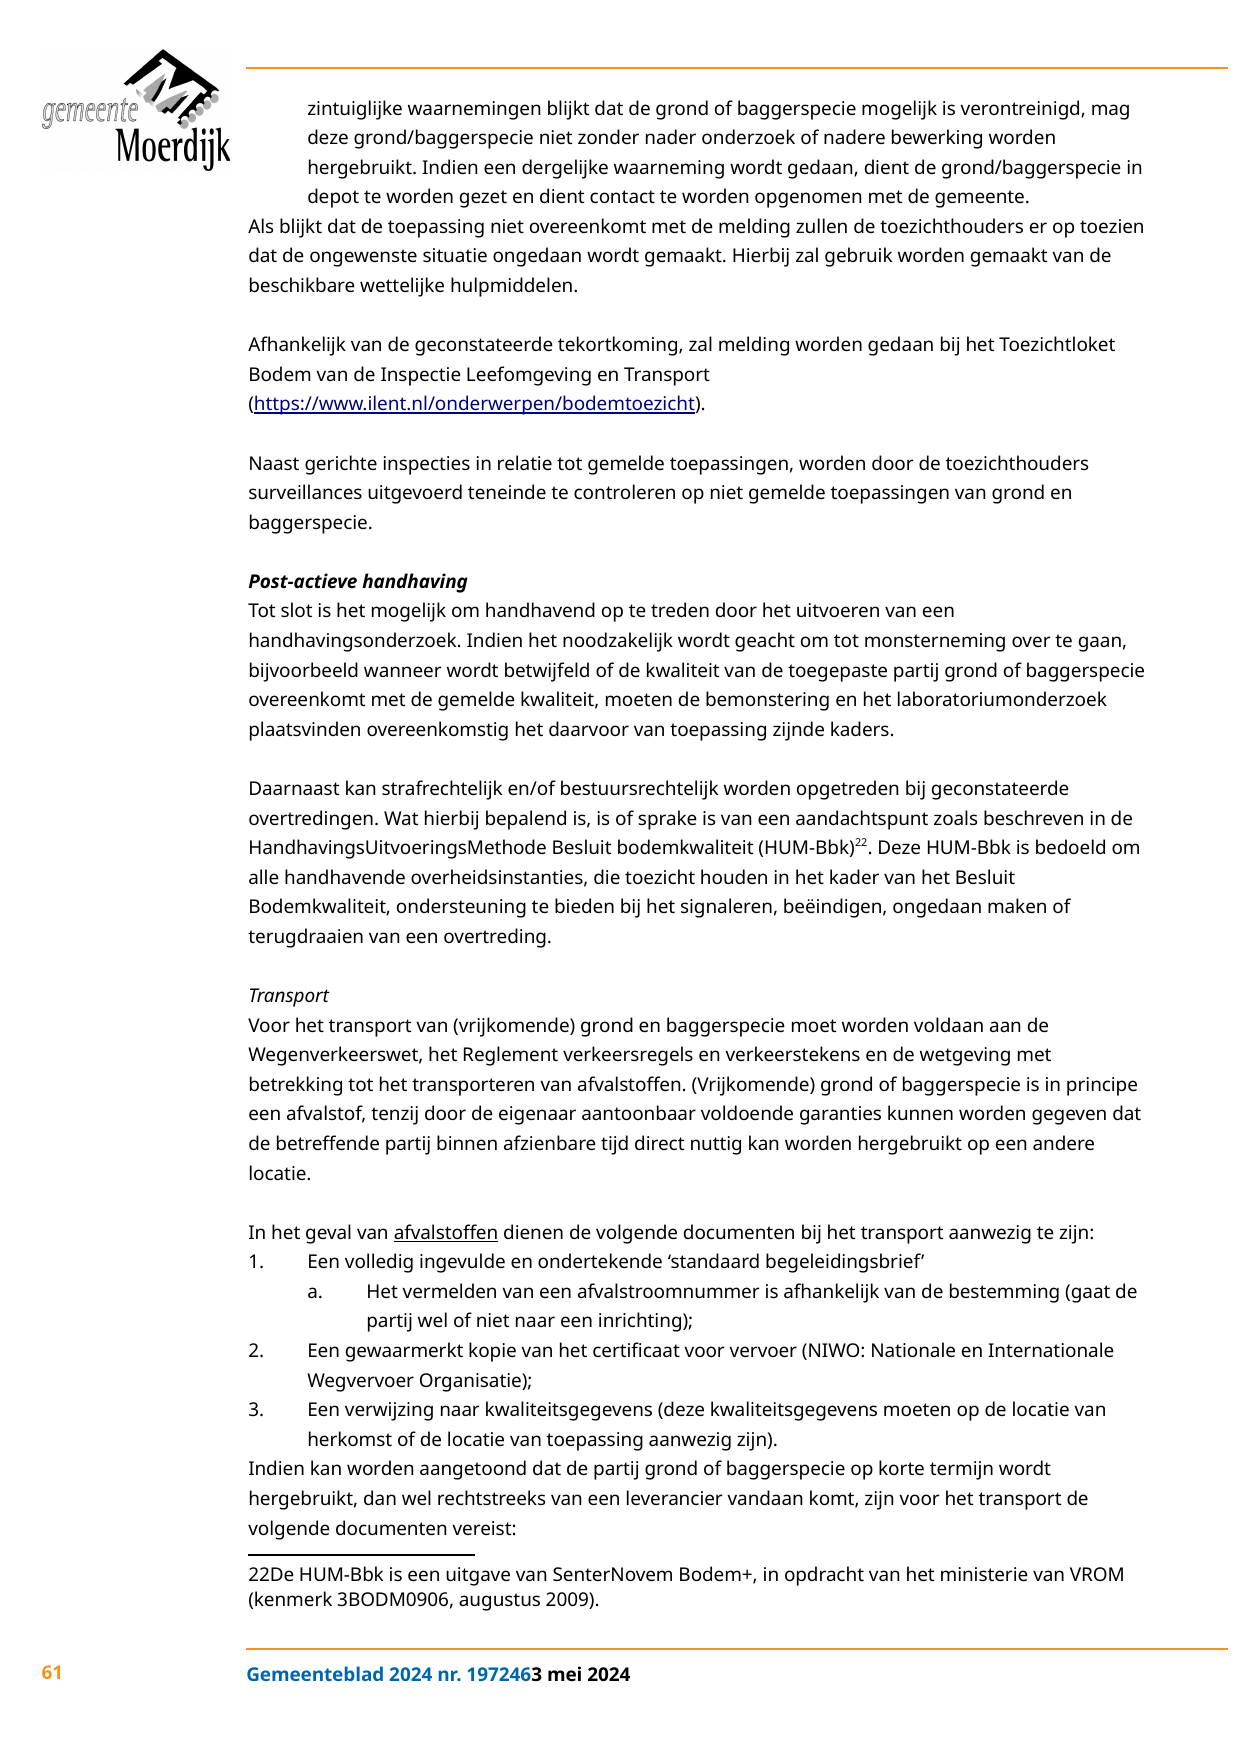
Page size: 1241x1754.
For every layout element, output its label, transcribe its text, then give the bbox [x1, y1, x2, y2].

text Post-actieve handhaving [248, 568, 1152, 594]
text Indien kan worden aangetoond dat de partij grond of baggerspecie op korte termijn wordt hergebruikt, dan wel rechtstreeks van een leverancier vandaan komt, zijn voor het transport de volgende documenten vereist: [248, 1456, 1152, 1541]
list zintuiglijke waarnemingen blijkt dat de grond of baggerspecie mogelijk is verontreinigd, mag deze grond/baggerspecie niet zonder nader onderzoek of nadere bewerking worden hergebruikt. Indien een dergelijke waarneming wordt gedaan, dient de grond/baggerspecie in depot te worden gezet en dient contact te worden opgenomen met de gemeente. [248, 95, 1152, 209]
text Afhankelijk van de geconstateerde tekortkoming, zal melding worden gedaan bij het Toezichtloket Bodem van de Inspectie Leefomgeving en Transport (https://www.ilent.nl/onderwerpen/bodemtoezicht). [248, 331, 1152, 416]
text In het geval van afvalstoffen dienen de volgende documenten bij het transport aanwezig te zijn: [248, 1219, 1152, 1245]
text Als blijkt dat de toepassing niet overeenkomt met de melding zullen de toezichthouders er op toezien dat de ongewenste situatie ongedaan wordt gemaakt. Hierbij zal gebruik worden gemaakt van de beschikbare wettelijke hulpmiddelen. [248, 213, 1152, 298]
list Een gewaarmerkt kopie van het certificaat voor vervoer (NIWO: Nationale en Internationale Wegvervoer Organisatie); [248, 1337, 1152, 1393]
picture [41, 47, 231, 172]
list Een verwijzing naar kwaliteitsgegevens (deze kwaliteitsgegevens moeten op de locatie van herkomst of de locatie van toepassing aanwezig zijn). [248, 1396, 1152, 1452]
text Naast gerichte inspecties in relatie tot gemelde toepassingen, worden door de toezichthouders surveillances uitgevoerd teneinde te controleren op niet gemelde toepassingen van grond en baggerspecie. [248, 450, 1152, 535]
text Transport [248, 982, 1152, 1008]
text Daarnaast kan strafrechtelijk en/of bestuursrechtelijk worden opgetreden bij geconstateerde overtredingen. Wat hierbij bepalend is, is of sprake is van een aandachtspunt zoals beschreven in de HandhavingsUitvoeringsMethode Besluit bodemkwaliteit (HUM-Bbk). Deze HUM-Bbk is bedoeld om alle handhavende overheidsinstanties, die toezicht houden in het kader van het Besluit Bodemkwaliteit, ondersteuning te bieden bij het signaleren, beëindigen, ongedaan maken of terugdraaien van een overtreding. [248, 775, 1152, 949]
list Het vermelden van een afvalstroomnummer is afhankelijk van de bestemming (gaat de partij wel of niet naar een inrichting); [307, 1278, 1152, 1333]
text Voor het transport van (vrijkomende) grond en baggerspecie moet worden voldaan aan de Wegenverkeerswet, het Reglement verkeersregels en verkeerstekens en de wetgeving met betrekking tot het transporteren van afvalstoffen. (Vrijkomende) grond of baggerspecie is in principe een afvalstof, tenzij door de eigenaar aantoonbaar voldoende garanties kunnen worden gegeven dat de betreffende partij binnen afzienbare tijd direct nuttig kan worden hergebruikt op een andere locatie. [248, 1012, 1152, 1186]
text De HUM-Bbk is een uitgave van SenterNovem Bodem+, in opdracht van het ministerie van VROM (kenmerk 3BODM0906, augustus 2009). [248, 1561, 1152, 1612]
text Tot slot is het mogelijk om handhavend op te treden door het uitvoeren van een handhavingsonderzoek. Indien het noodzakelijk wordt geacht om tot monsterneming over te gaan, bijvoorbeeld wanneer wordt betwijfeld of de kwaliteit van de toegepaste partij grond of baggerspecie overeenkomt met de gemelde kwaliteit, moeten de bemonstering en het laboratoriumonderzoek plaatsvinden overeenkomstig het daarvoor van toepassing zijnde kaders. [248, 598, 1152, 742]
list Een volledig ingevulde en ondertekende ‘standaard begeleidingsbrief’ [248, 1248, 1152, 1274]
